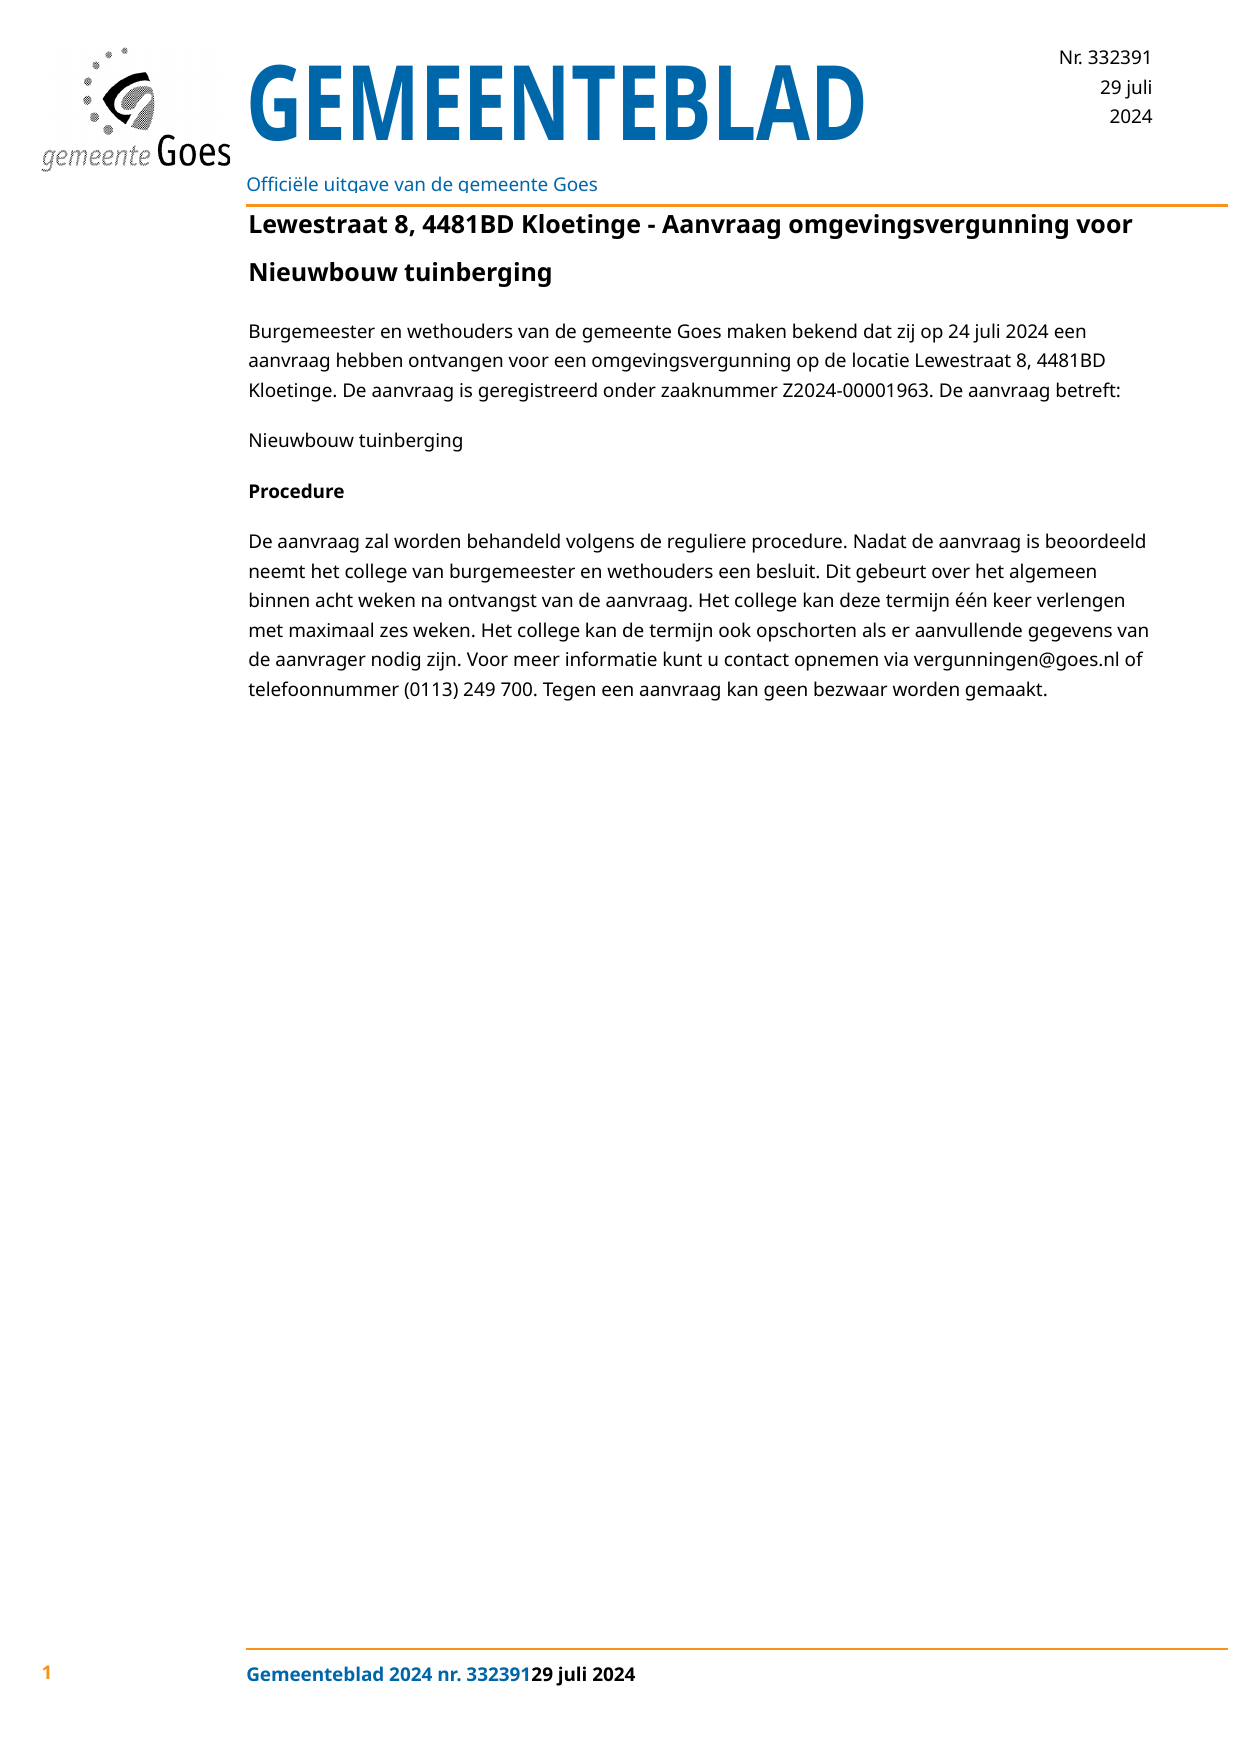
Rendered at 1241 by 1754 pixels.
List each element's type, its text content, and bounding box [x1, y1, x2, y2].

text Burgemeester en wethouders van de gemeente Goes maken bekend dat zij op 24 juli 2024 een aanvraag hebben ontvangen voor een omgevingsvergunning op de locatie Lewestraat 8, 4481BD Kloetinge. De aanvraag is geregistreerd onder zaaknummer Z2024-00001963. De aanvraag betreft: [248, 318, 1152, 403]
text Lewestraat 8, 4481BD Kloetinge - Aanvraag omgevingsvergunning voor Nieuwbouw tuinberging [248, 207, 1152, 288]
text Procedure [248, 478, 1152, 504]
text Nieuwbouw tuinberging [248, 427, 1152, 453]
text De aanvraag zal worden behandeld volgens de reguliere procedure. Nadat de aanvraag is beoordeeld neemt het college van burgemeester en wethouders een besluit. Dit gebeurt over het algemeen binnen acht weken na ontvangst van de aanvraag. Het college kan deze termijn één keer verlengen met maximaal zes weken. Het college kan de termijn ook opschorten als er aanvullende gegevens van de aanvrager nodig zijn. Voor meer informatie kunt u contact opnemen via vergunningen@goes.nl of telefoonnummer (0113) 249 700. Tegen een aanvraag kan geen bezwaar worden gemaakt. [248, 528, 1152, 702]
picture [41, 47, 231, 172]
